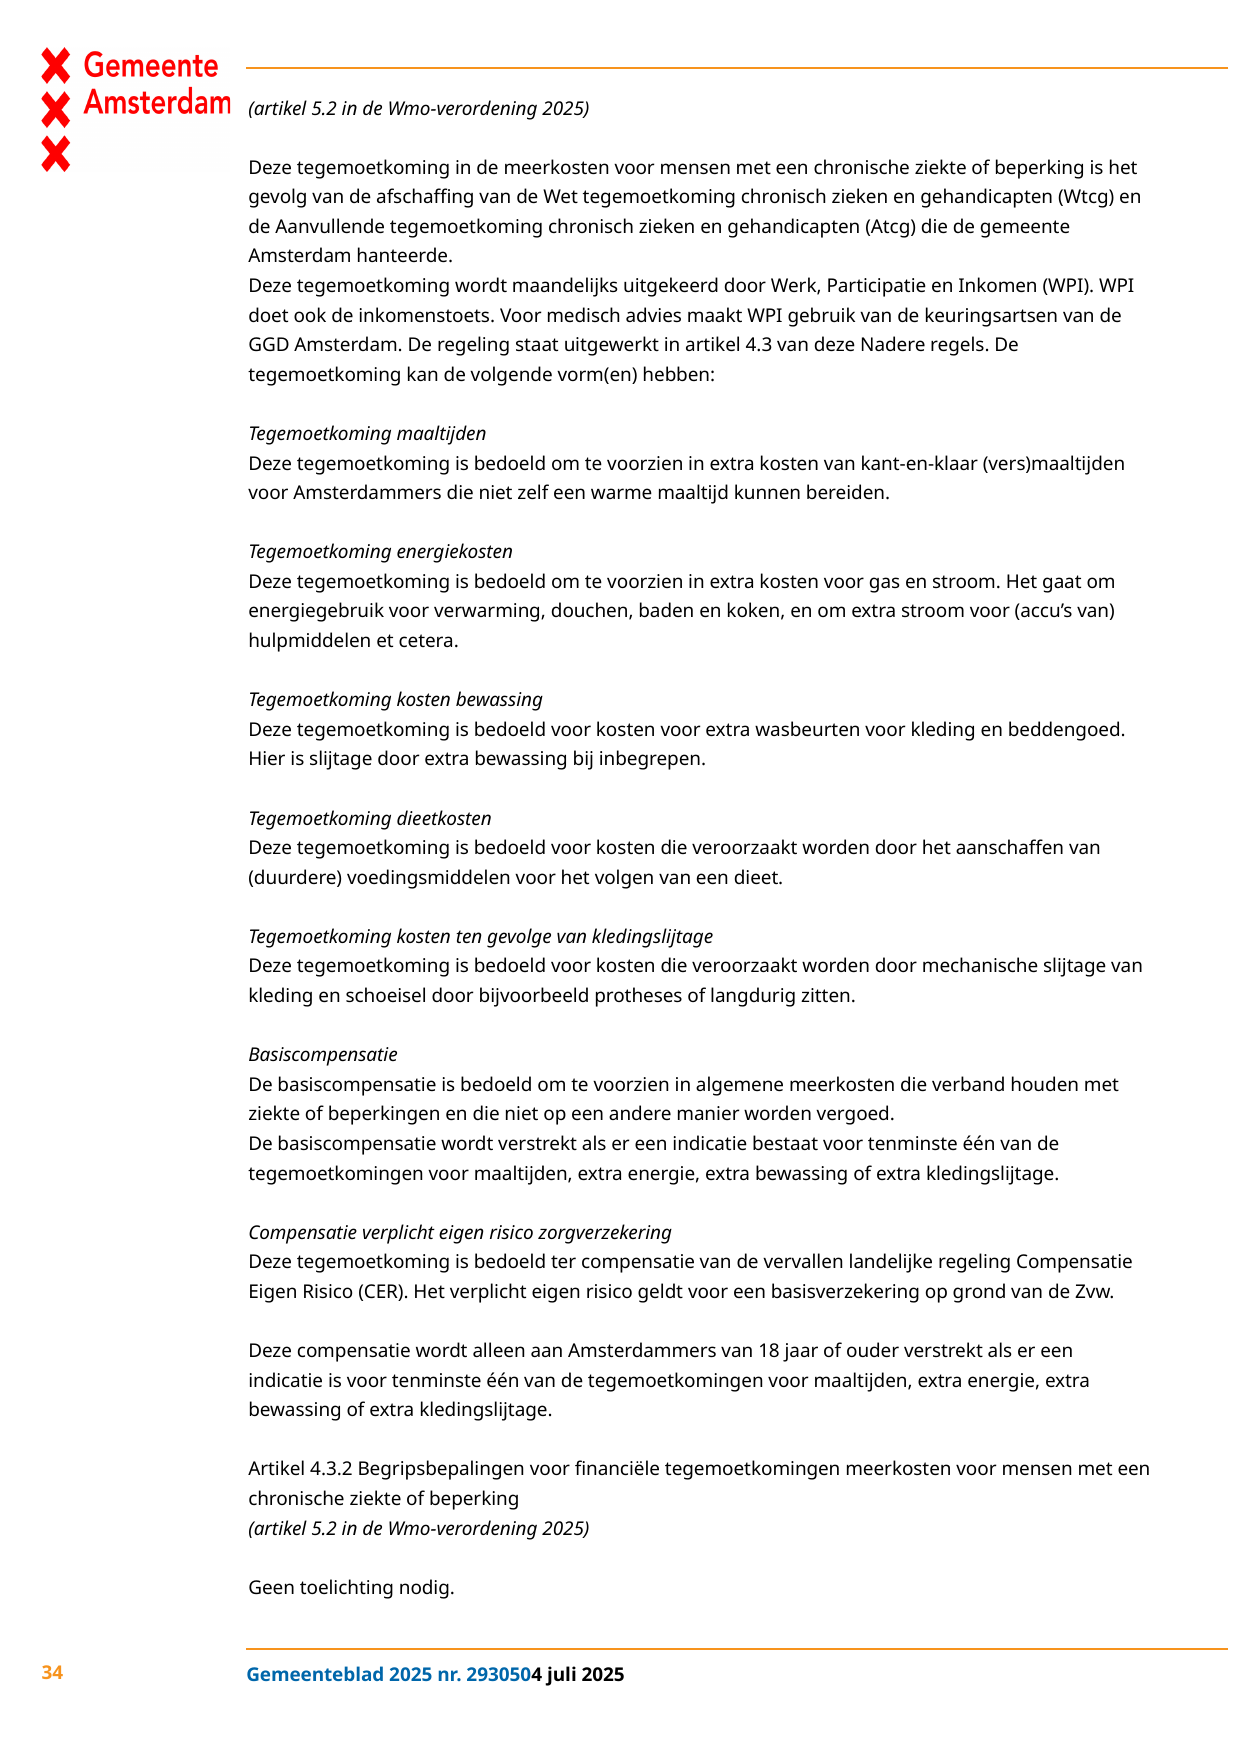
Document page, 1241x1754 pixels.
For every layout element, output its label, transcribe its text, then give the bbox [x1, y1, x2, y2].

text Deze tegemoetkoming wordt maandelijks uitgekeerd door Werk, Participatie en Inkomen (WPI). WPI doet ook de inkomenstoets. Voor medisch advies maakt WPI gebruik van de keuringsartsen van de GGD Amsterdam. De regeling staat uitgewerkt in artikel 4.3 van deze Nadere regels. De tegemoetkoming kan de volgende vorm(en) hebben: [248, 272, 1152, 387]
text Deze tegemoetkoming is bedoeld ter compensatie van de vervallen landelijke regeling Compensatie Eigen Risico (CER). Het verplicht eigen risico geldt voor een basisverzekering op grond van de Zvw. [248, 1248, 1152, 1304]
text De basiscompensatie wordt verstrekt als er een indicatie bestaat voor tenminste één van de tegemoetkomingen voor maaltijden, extra energie, extra bewassing of extra kledingslijtage. [248, 1130, 1152, 1186]
text (artikel 5.2 in de Wmo-verordening 2025) [248, 1515, 1152, 1541]
text Deze compensatie wordt alleen aan Amsterdammers van 18 jaar of ouder verstrekt als er een indicatie is voor tenminste één van de tegemoetkomingen voor maaltijden, extra energie, extra bewassing of extra kledingslijtage. [248, 1337, 1152, 1422]
text De basiscompensatie is bedoeld om te voorzien in algemene meerkosten die verband houden met ziekte of beperkingen en die niet op een andere manier worden vergoed. [248, 1071, 1152, 1126]
text Deze tegemoetkoming is bedoeld om te voorzien in extra kosten van kant-en-klaar (vers)maaltijden voor Amsterdammers die niet zelf een warme maaltijd kunnen bereiden. [248, 450, 1152, 505]
text Basiscompensatie [248, 1041, 1152, 1067]
text Compensatie verplicht eigen risico zorgverzekering [248, 1219, 1152, 1245]
text Tegemoetkoming kosten bewassing [248, 686, 1152, 712]
text Deze tegemoetkoming is bedoeld om te voorzien in extra kosten voor gas en stroom. Het gaat om energiegebruik voor verwarming, douchen, baden en koken, en om extra stroom voor (accu’s van) hulpmiddelen et cetera. [248, 568, 1152, 653]
picture [41, 47, 231, 172]
text Geen toelichting nodig. [248, 1574, 1152, 1600]
text Deze tegemoetkoming is bedoeld voor kosten die veroorzaakt worden door mechanische slijtage van kleding en schoeisel door bijvoorbeeld protheses of langdurig zitten. [248, 953, 1152, 1008]
text (artikel 5.2 in de Wmo-verordening 2025) [248, 95, 1152, 121]
text Tegemoetkoming maaltijden [248, 420, 1152, 446]
text Tegemoetkoming energiekosten [248, 538, 1152, 564]
text Deze tegemoetkoming is bedoeld voor kosten die veroorzaakt worden door het aanschaffen van (duurdere) voedingsmiddelen voor het volgen van een dieet. [248, 834, 1152, 890]
text Artikel 4.3.2 Begripsbepalingen voor financiële tegemoetkomingen meerkosten voor mensen met een chronische ziekte of beperking [248, 1456, 1152, 1511]
text Deze tegemoetkoming in de meerkosten voor mensen met een chronische ziekte of beperking is het gevolg van de afschaffing van de Wet tegemoetkoming chronisch zieken en gehandicapten (Wtcg) en de Aanvullende tegemoetkoming chronisch zieken en gehandicapten (Atcg) die de gemeente Amsterdam hanteerde. [248, 154, 1152, 268]
text Tegemoetkoming kosten ten gevolge van kledingslijtage [248, 923, 1152, 949]
text Tegemoetkoming dieetkosten [248, 805, 1152, 831]
text Deze tegemoetkoming is bedoeld voor kosten voor extra wasbeurten voor kleding en beddengoed. Hier is slijtage door extra bewassing bij inbegrepen. [248, 716, 1152, 771]
